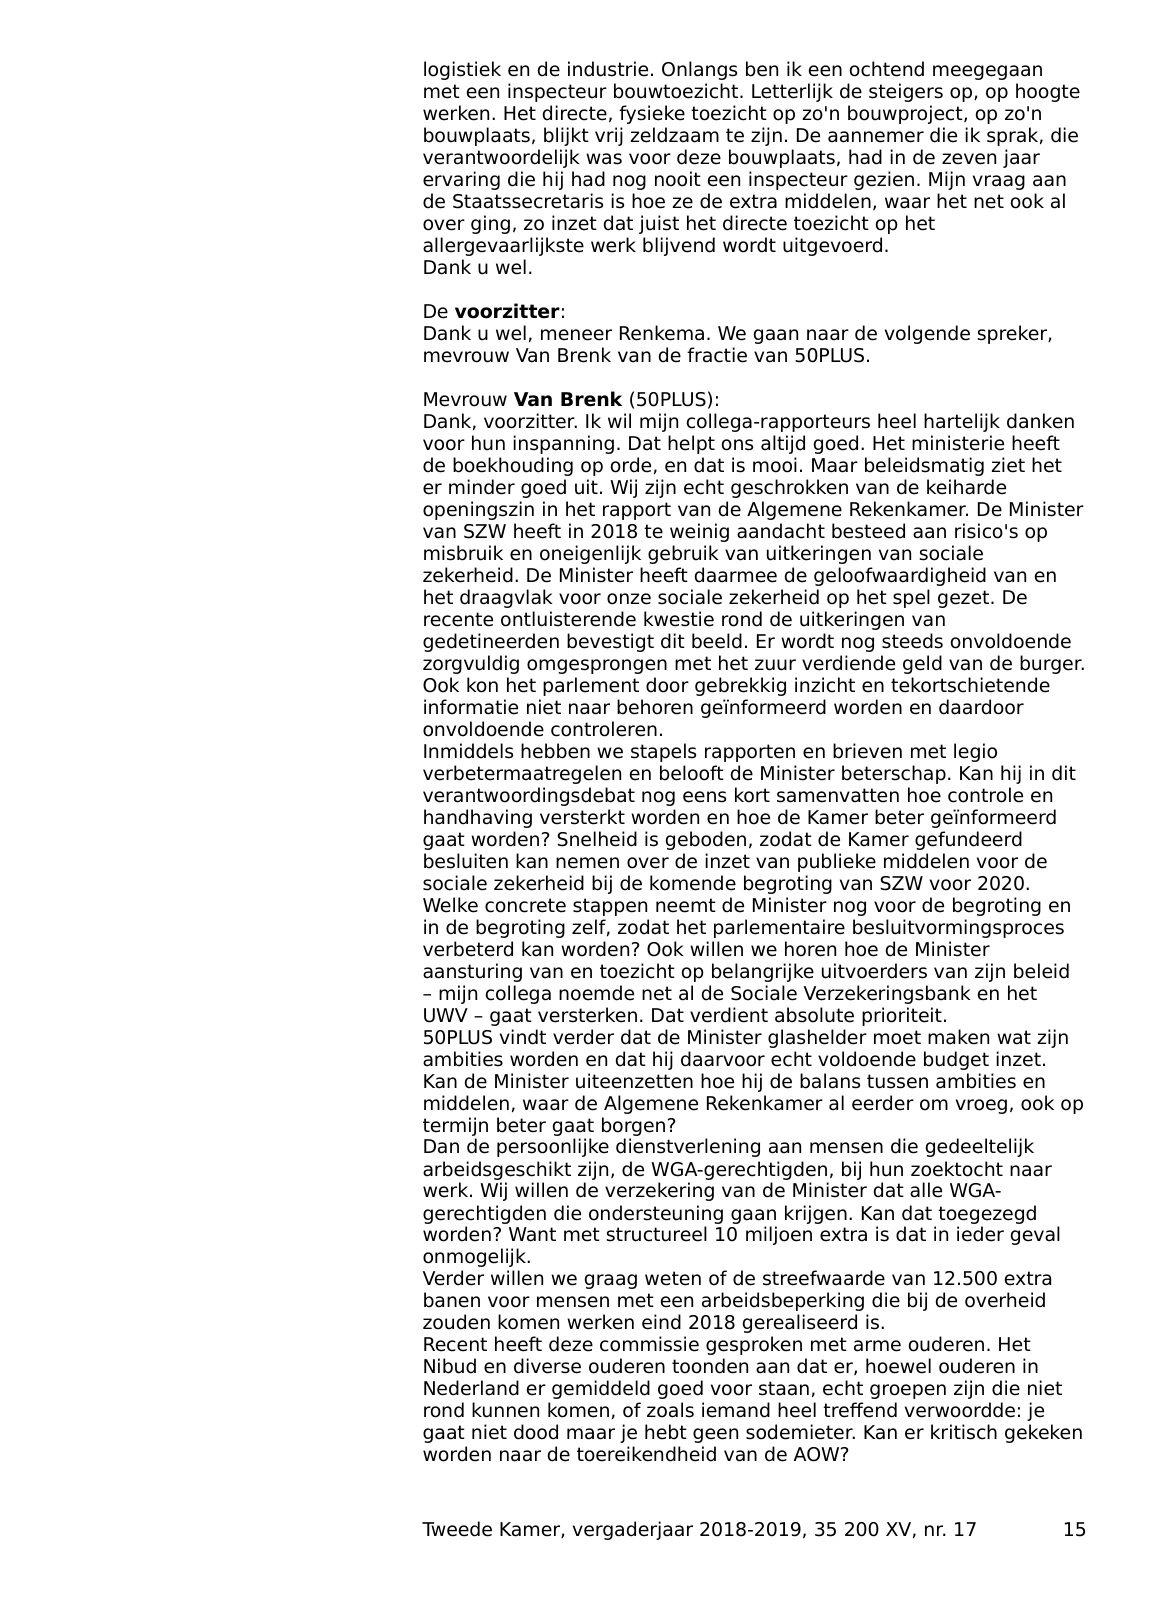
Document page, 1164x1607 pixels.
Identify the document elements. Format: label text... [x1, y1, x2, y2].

text Mevrouw Van Brenk (50PLUS): [422, 389, 1087, 411]
text logistiek en de industrie. Onlangs ben ik een ochtend meegegaan met een inspecteur bouwtoezicht. Letterlijk de steigers op, op hoogte werken. Het directe, fysieke toezicht op zo'n bouwproject, op zo'n bouwplaats, blijkt vrij zeldzaam te zijn. De aannemer die ik sprak, die verantwoordelijk was voor deze bouwplaats, had in de zeven jaar ervaring die hij had nog nooit een inspecteur gezien. Mijn vraag aan de Staatssecretaris is hoe ze de extra middelen, waar het net ook al over ging, zo inzet dat juist het directe toezicht op het allergevaarlijkste werk blijvend wordt uitgevoerd. [422, 59, 1087, 257]
text Dank u wel, meneer Renkema. We gaan naar de volgende spreker, mevrouw Van Brenk van de fractie van 50PLUS. [422, 323, 1087, 367]
text 50PLUS vindt verder dat de Minister glashelder moet maken wat zijn ambities worden en dat hij daarvoor echt voldoende budget inzet. Kan de Minister uiteenzetten hoe hij de balans tussen ambities en middelen, waar de Algemene Rekenkamer al eerder om vroeg, ook op termijn beter gaat borgen? [422, 1027, 1087, 1136]
text Dan de persoonlijke dienstverlening aan mensen die gedeeltelijk arbeidsgeschikt zijn, de WGA-gerechtigden, bij hun zoektocht naar werk. Wij willen de verzekering van de Minister dat alle WGA-gerechtigden die ondersteuning gaan krijgen. Kan dat toegezegd worden? Want met structureel 10 miljoen extra is dat in ieder geval onmogelijk. [422, 1136, 1087, 1268]
text Verder willen we graag weten of de streefwaarde van 12.500 extra banen voor mensen met een arbeidsbeperking die bij de overheid zouden komen werken eind 2018 gerealiseerd is. [422, 1268, 1087, 1334]
text Dank u wel. [422, 257, 1087, 279]
text De voorzitter: [422, 301, 1087, 323]
text Recent heeft deze commissie gesproken met arme ouderen. Het Nibud en diverse ouderen toonden aan dat er, hoewel ouderen in Nederland er gemiddeld goed voor staan, echt groepen zijn die niet rond kunnen komen, of zoals iemand heel treffend verwoordde: je gaat niet dood maar je hebt geen sodemieter. Kan er kritisch gekeken worden naar de toereikendheid van de AOW? [422, 1334, 1087, 1466]
text Inmiddels hebben we stapels rapporten en brieven met legio verbetermaatregelen en belooft de Minister beterschap. Kan hij in dit verantwoordingsdebat nog eens kort samenvatten hoe controle en handhaving versterkt worden en hoe de Kamer beter geïnformeerd gaat worden? Snelheid is geboden, zodat de Kamer gefundeerd besluiten kan nemen over de inzet van publieke middelen voor de sociale zekerheid bij de komende begroting van SZW voor 2020. Welke concrete stappen neemt de Minister nog voor de begroting en in de begroting zelf, zodat het parlementaire besluitvormingsproces verbeterd kan worden? Ook willen we horen hoe de Minister aansturing van en toezicht op belangrijke uitvoerders van zijn beleid – mijn collega noemde net al de Sociale Verzekeringsbank en het UWV – gaat versterken. Dat verdient absolute prioriteit. [422, 741, 1087, 1027]
text Dank, voorzitter. Ik wil mijn collega-rapporteurs heel hartelijk danken voor hun inspanning. Dat helpt ons altijd goed. Het ministerie heeft de boekhouding op orde, en dat is mooi. Maar beleidsmatig ziet het er minder goed uit. Wij zijn echt geschrokken van de keiharde openingszin in het rapport van de Algemene Rekenkamer. De Minister van SZW heeft in 2018 te weinig aandacht besteed aan risico's op misbruik en oneigenlijk gebruik van uitkeringen van sociale zekerheid. De Minister heeft daarmee de geloofwaardigheid van en het draagvlak voor onze sociale zekerheid op het spel gezet. De recente ontluisterende kwestie rond de uitkeringen van gedetineerden bevestigt dit beeld. Er wordt nog steeds onvoldoende zorgvuldig omgesprongen met het zuur verdiende geld van de burger. Ook kon het parlement door gebrekkig inzicht en tekortschietende informatie niet naar behoren geïnformeerd worden en daardoor onvoldoende controleren. [422, 411, 1087, 741]
